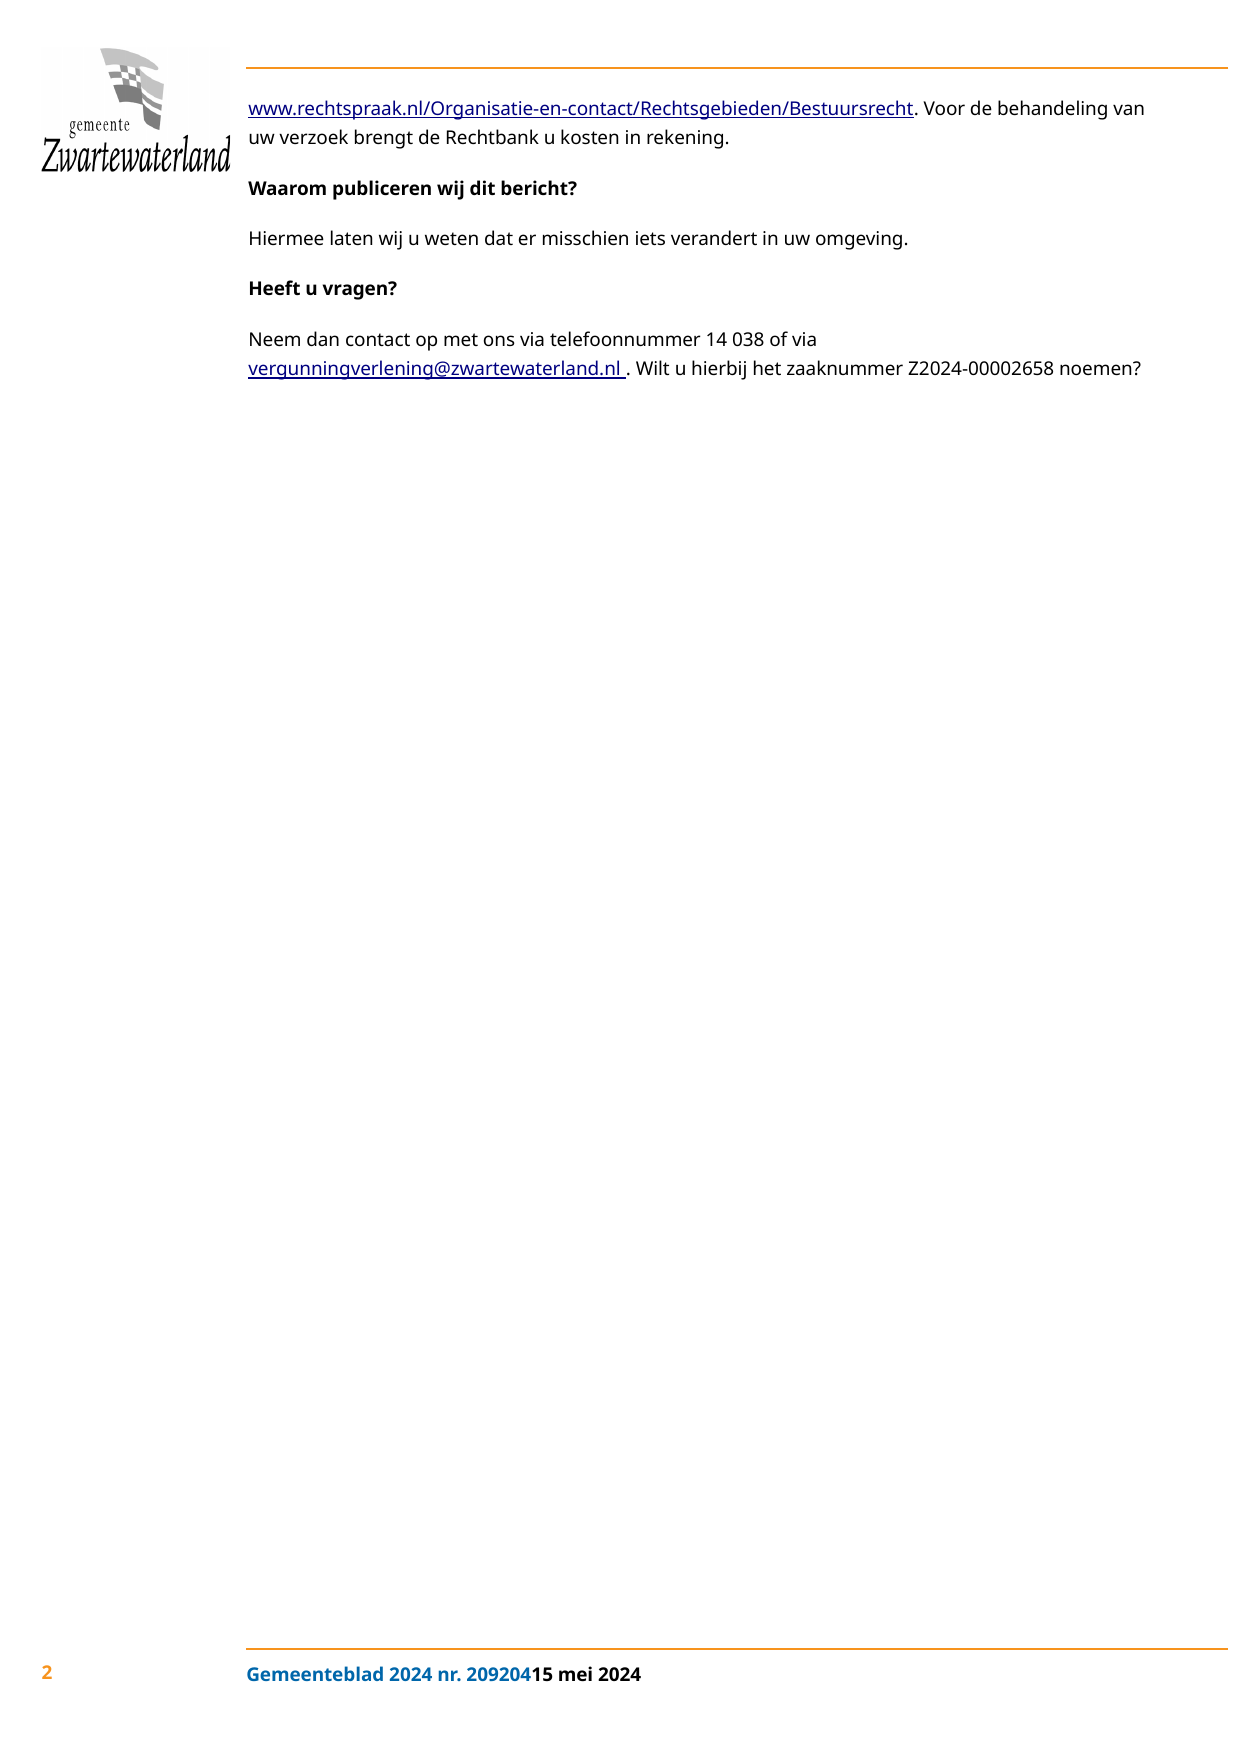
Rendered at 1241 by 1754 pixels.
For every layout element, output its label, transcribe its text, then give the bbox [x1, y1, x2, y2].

picture [41, 47, 231, 172]
text Heeft u vragen? [248, 276, 1152, 301]
text www.rechtspraak.nl/Organisatie-en-contact/Rechtsgebieden/Bestuursrecht. Voor de behandeling van uw verzoek brengt de Rechtbank u kosten in rekening. [248, 95, 1152, 150]
text Neem dan contact op met ons via telefoonnummer 14 038 of via vergunningverlening@zwartewaterland.nl . Wilt u hierbij het zaaknummer Z2024-00002658 noemen? [248, 326, 1152, 381]
text Hiermee laten wij u weten dat er misschien iets verandert in uw omgeving. [248, 225, 1152, 251]
text Waarom publiceren wij dit bericht? [248, 175, 1152, 201]
